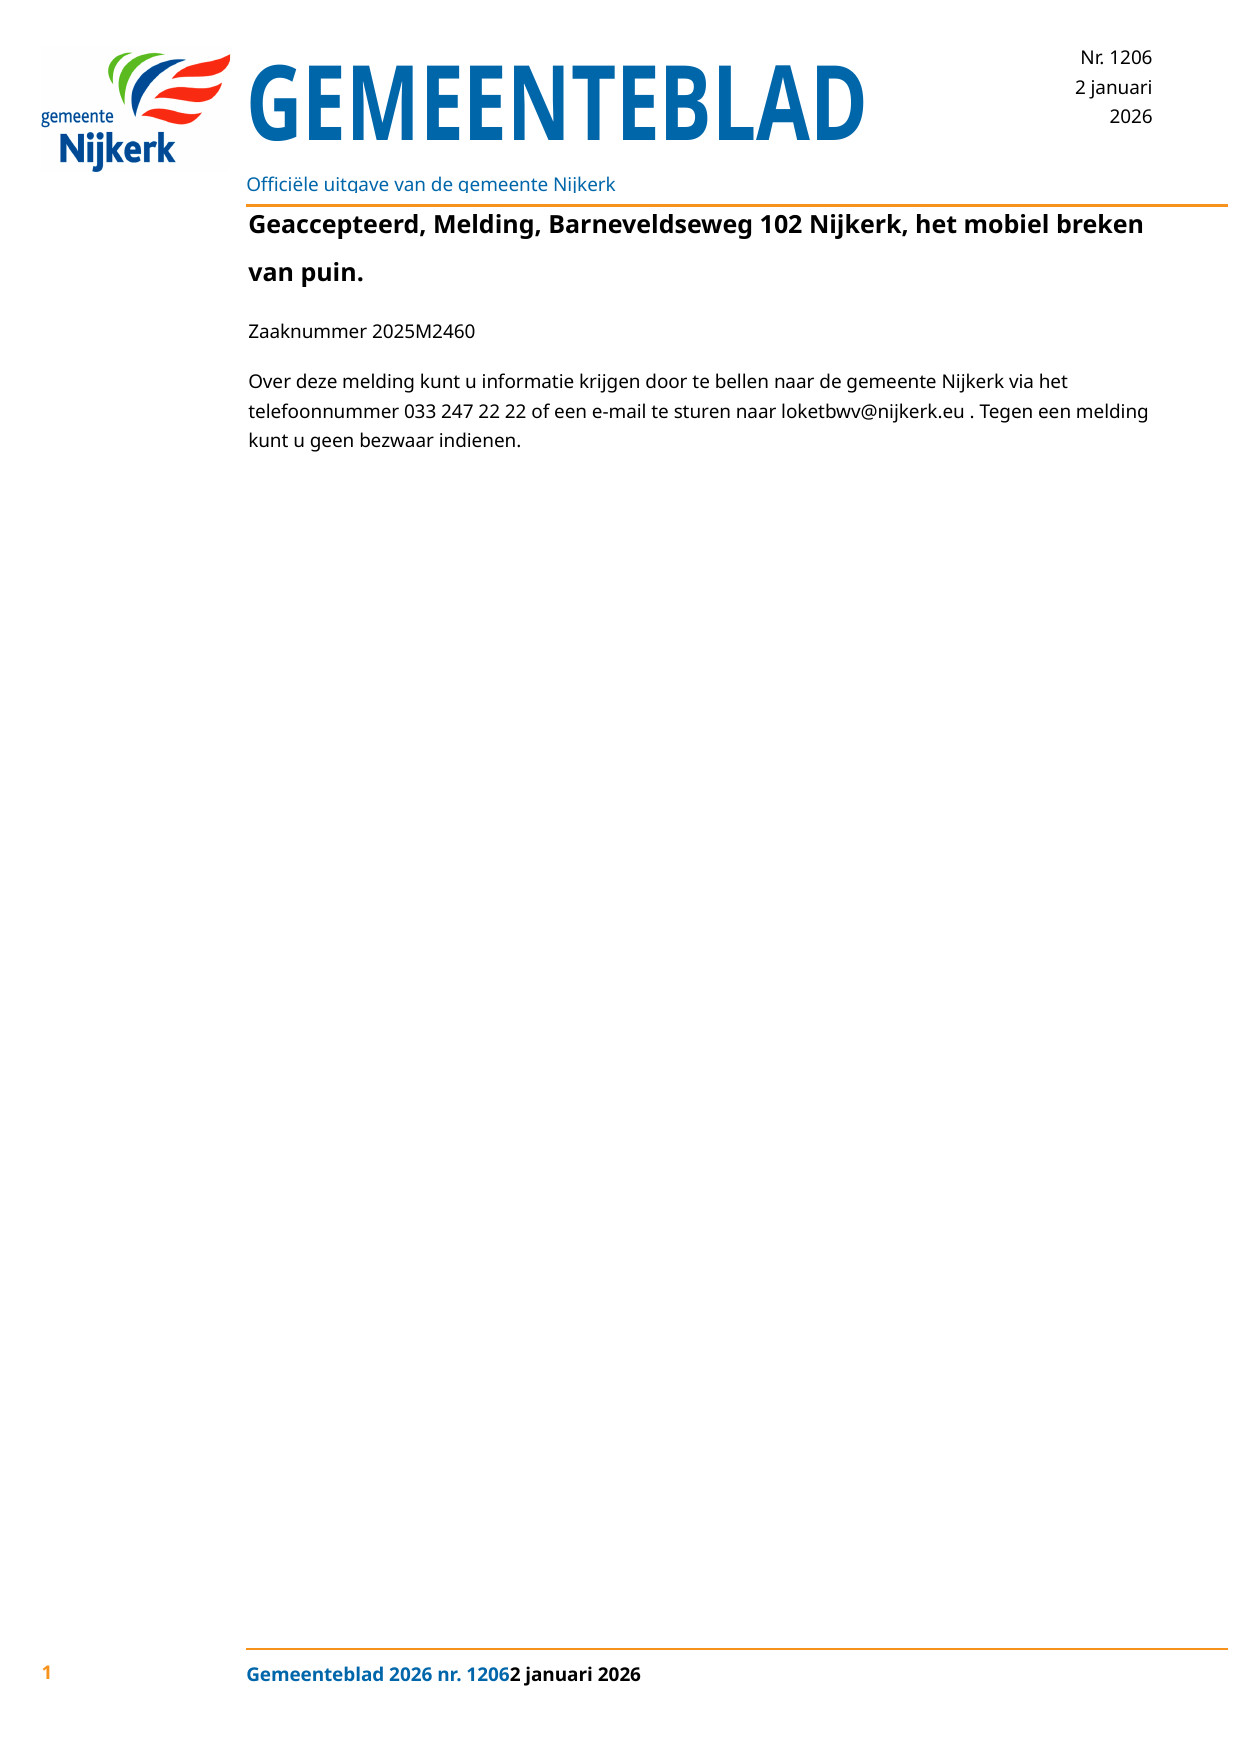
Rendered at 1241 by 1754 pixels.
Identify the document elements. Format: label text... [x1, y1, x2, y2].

text Over deze melding kunt u informatie krijgen door te bellen naar de gemeente Nijkerk via het telefoonnummer 033 247 22 22 of een e-mail te sturen naar loketbwv@nijkerk.eu . Tegen een melding kunt u geen bezwaar indienen. [248, 368, 1152, 453]
text Zaaknummer 2025M2460 [248, 318, 1152, 344]
picture [41, 47, 231, 172]
text Geaccepteerd, Melding, Barneveldseweg 102 Nijkerk, het mobiel breken van puin. [248, 207, 1152, 288]
